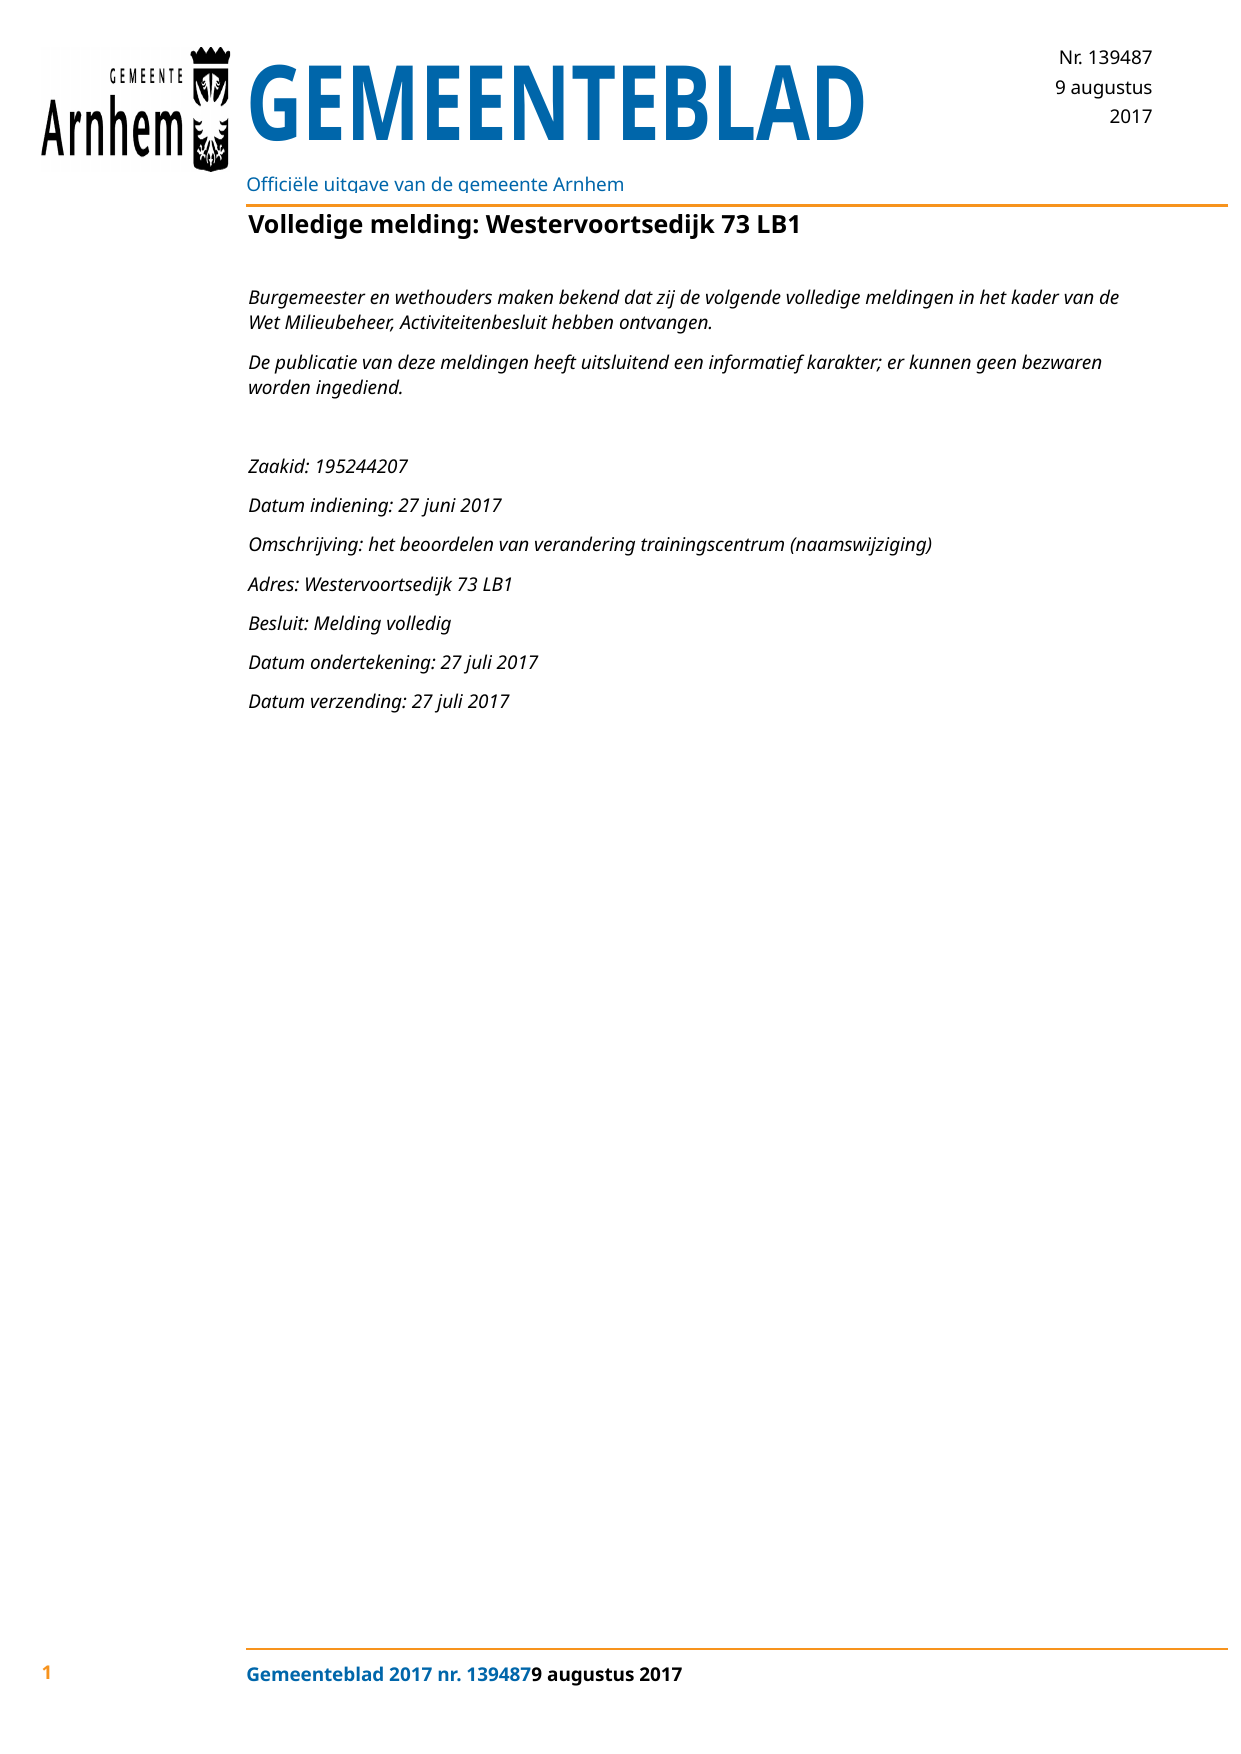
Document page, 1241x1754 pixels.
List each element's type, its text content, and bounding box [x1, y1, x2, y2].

text Besluit: Melding volledig [248, 610, 1152, 636]
text Datum ondertekening: 27 juli 2017 [248, 649, 1152, 675]
text Datum indiening: 27 juni 2017 [248, 492, 1152, 518]
picture [41, 47, 231, 172]
text Adres: Westervoortsedijk 73 LB1 [248, 571, 1152, 597]
text Burgemeester en wethouders maken bekend dat zij de volgende volledige meldingen in het kader van de Wet Milieubeheer, Activiteitenbesluit hebben ontvangen. [248, 284, 1152, 335]
text De publicatie van deze meldingen heeft uitsluitend een informatief karakter; er kunnen geen bezwaren worden ingediend. [248, 349, 1152, 400]
text Datum verzending: 27 juli 2017 [248, 689, 1152, 714]
text Zaakid: 195244207 [248, 453, 1152, 479]
text Volledige melding: Westervoortsedijk 73 LB1 [248, 207, 1152, 241]
text Omschrijving: het beoordelen van verandering trainingscentrum (naamswijziging) [248, 532, 1152, 557]
